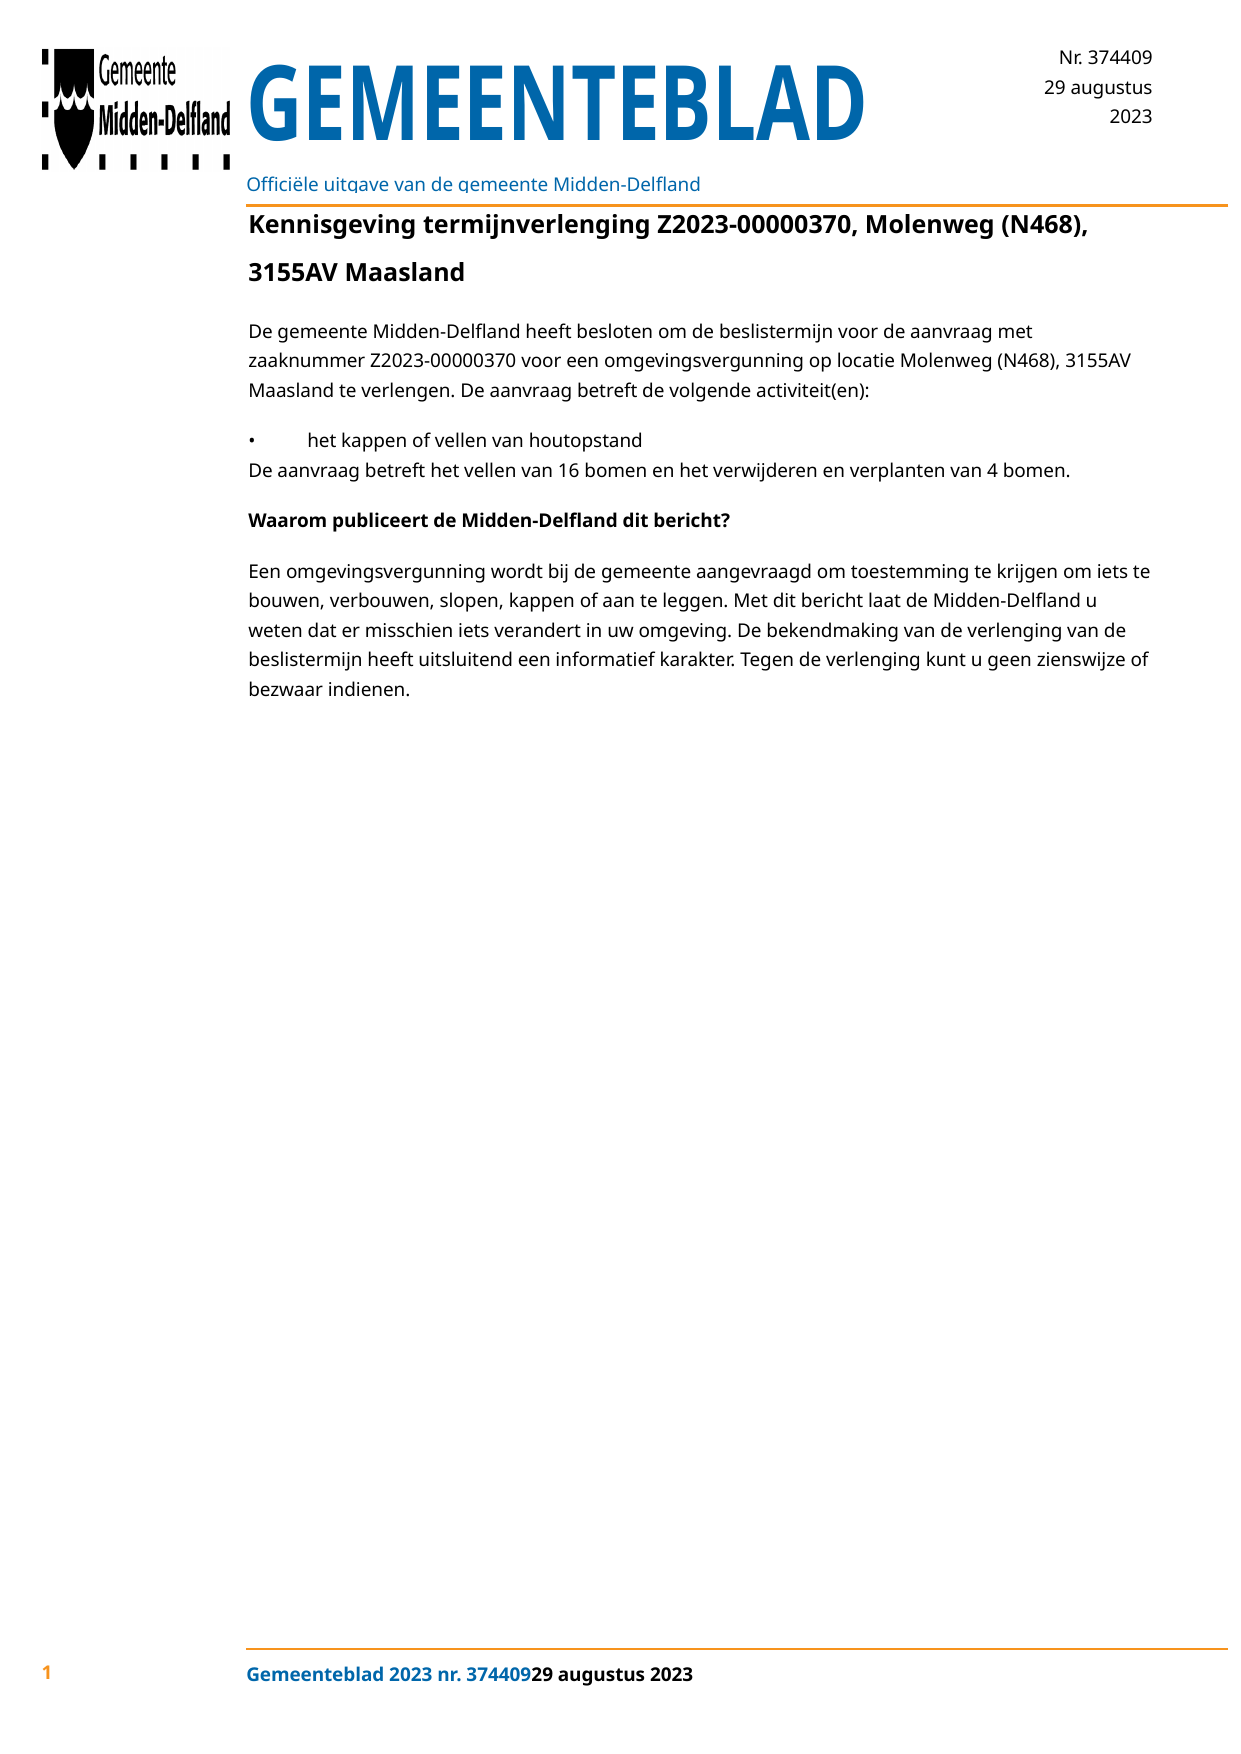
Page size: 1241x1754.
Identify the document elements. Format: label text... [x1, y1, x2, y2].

picture [41, 47, 231, 172]
text Een omgevingsvergunning wordt bij de gemeente aangevraagd om toestemming te krijgen om iets te bouwen, verbouwen, slopen, kappen of aan te leggen. Met dit bericht laat de Midden-Delfland u weten dat er misschien iets verandert in uw omgeving. De bekendmaking van de verlenging van de beslistermijn heeft uitsluitend een informatief karakter. Tegen de verlenging kunt u geen zienswijze of bezwaar indienen. [248, 558, 1152, 702]
text Kennisgeving termijnverlenging Z2023-00000370, Molenweg (N468), 3155AV Maasland [248, 207, 1152, 288]
text De gemeente Midden-Delfland heeft besloten om de beslistermijn voor de aanvraag met zaaknummer Z2023-00000370 voor een omgevingsvergunning op locatie Molenweg (N468), 3155AV Maasland te verlengen. De aanvraag betreft de volgende activiteit(en): [248, 318, 1152, 403]
list het kappen of vellen van houtopstand [248, 427, 1152, 453]
text De aanvraag betreft het vellen van 16 bomen en het verwijderen en verplanten van 4 bomen. [248, 457, 1152, 483]
text Waarom publiceert de Midden-Delfland dit bericht? [248, 507, 1152, 533]
